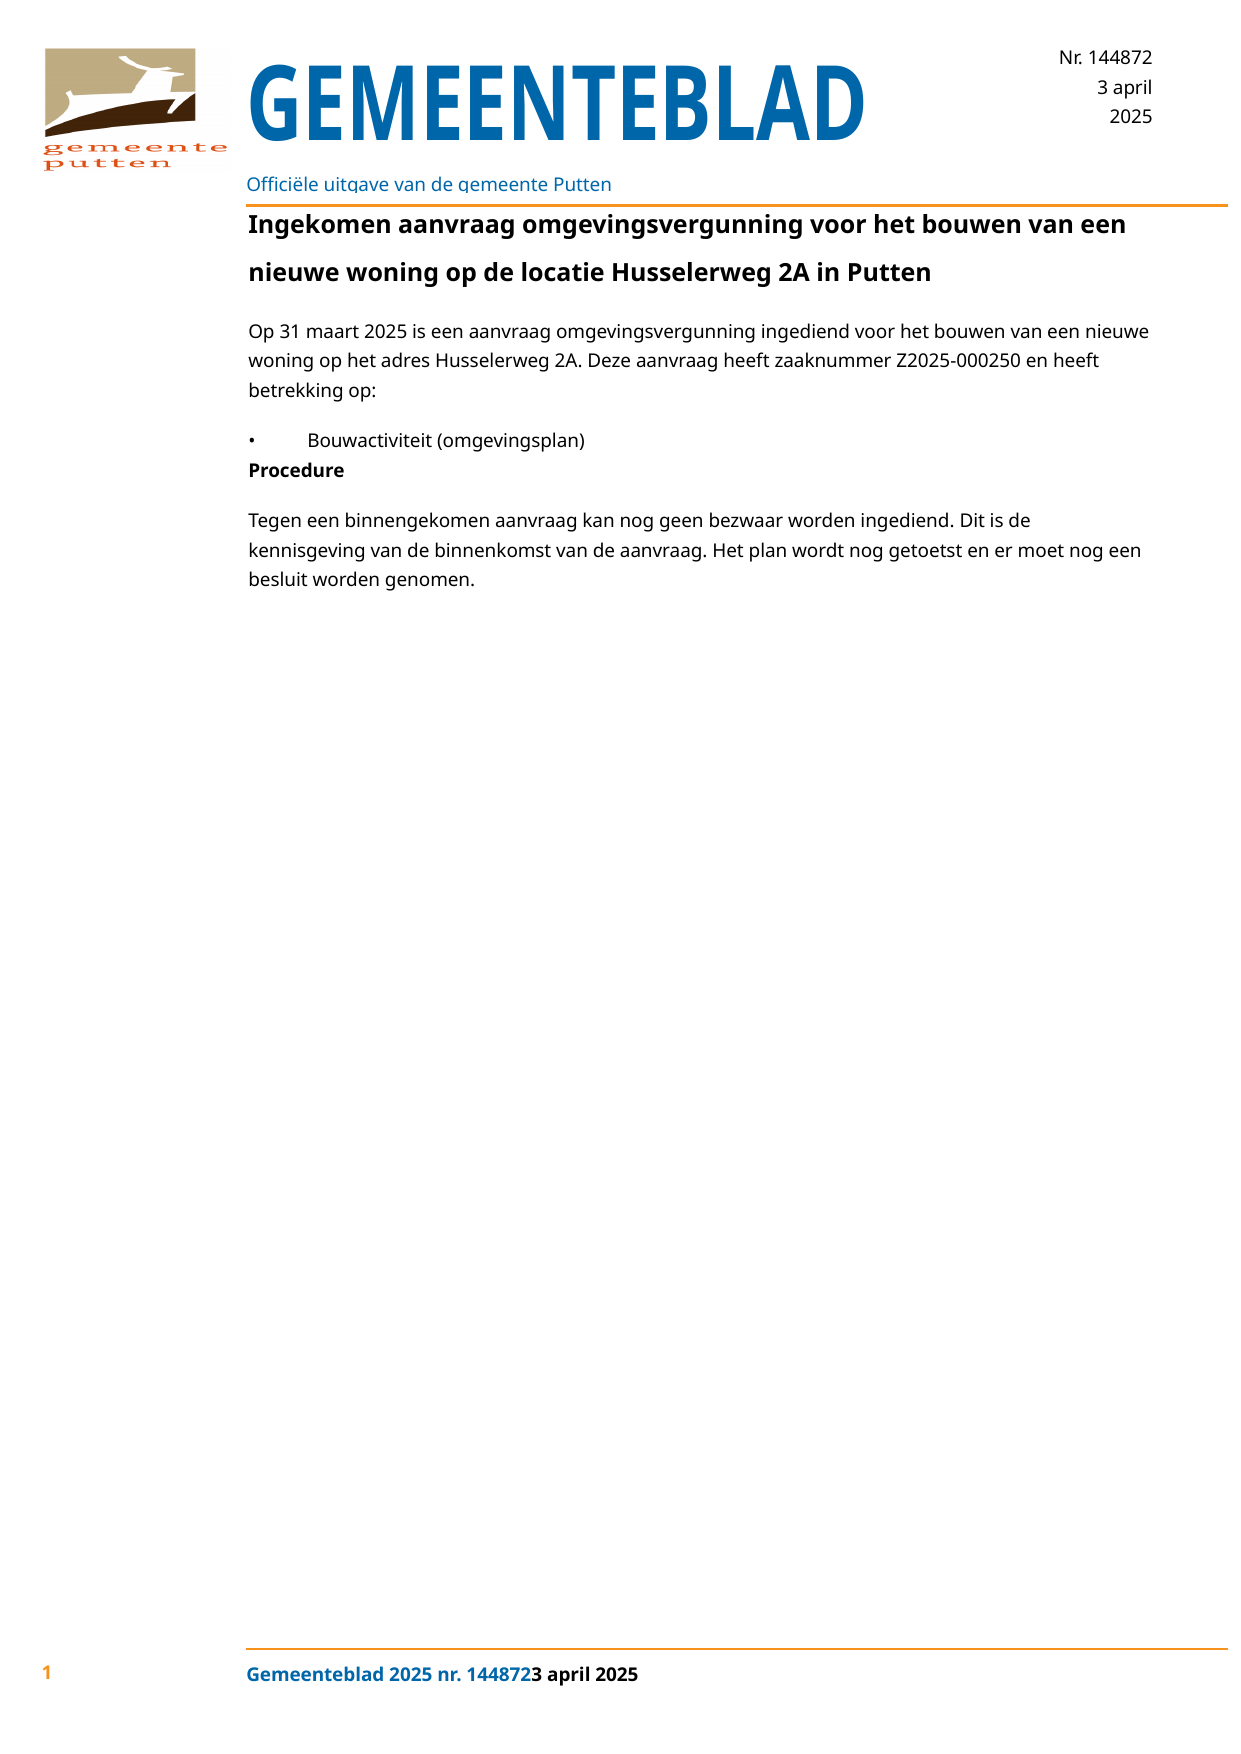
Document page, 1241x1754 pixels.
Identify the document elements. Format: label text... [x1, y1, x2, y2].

text Op 31 maart 2025 is een aanvraag omgevingsvergunning ingediend voor het bouwen van een nieuwe woning op het adres Husselerweg 2A. Deze aanvraag heeft zaaknummer Z2025-000250 en heeft betrekking op: [248, 318, 1152, 403]
text Ingekomen aanvraag omgevingsvergunning voor het bouwen van een nieuwe woning op de locatie Husselerweg 2A in Putten [248, 207, 1152, 288]
text Tegen een binnengekomen aanvraag kan nog geen bezwaar worden ingediend. Dit is de kennisgeving van de binnenkomst van de aanvraag. Het plan wordt nog getoetst en er moet nog een besluit worden genomen. [248, 507, 1152, 592]
list Bouwactiviteit (omgevingsplan) [248, 427, 1152, 453]
picture [41, 47, 231, 172]
text Procedure [248, 457, 1152, 483]
